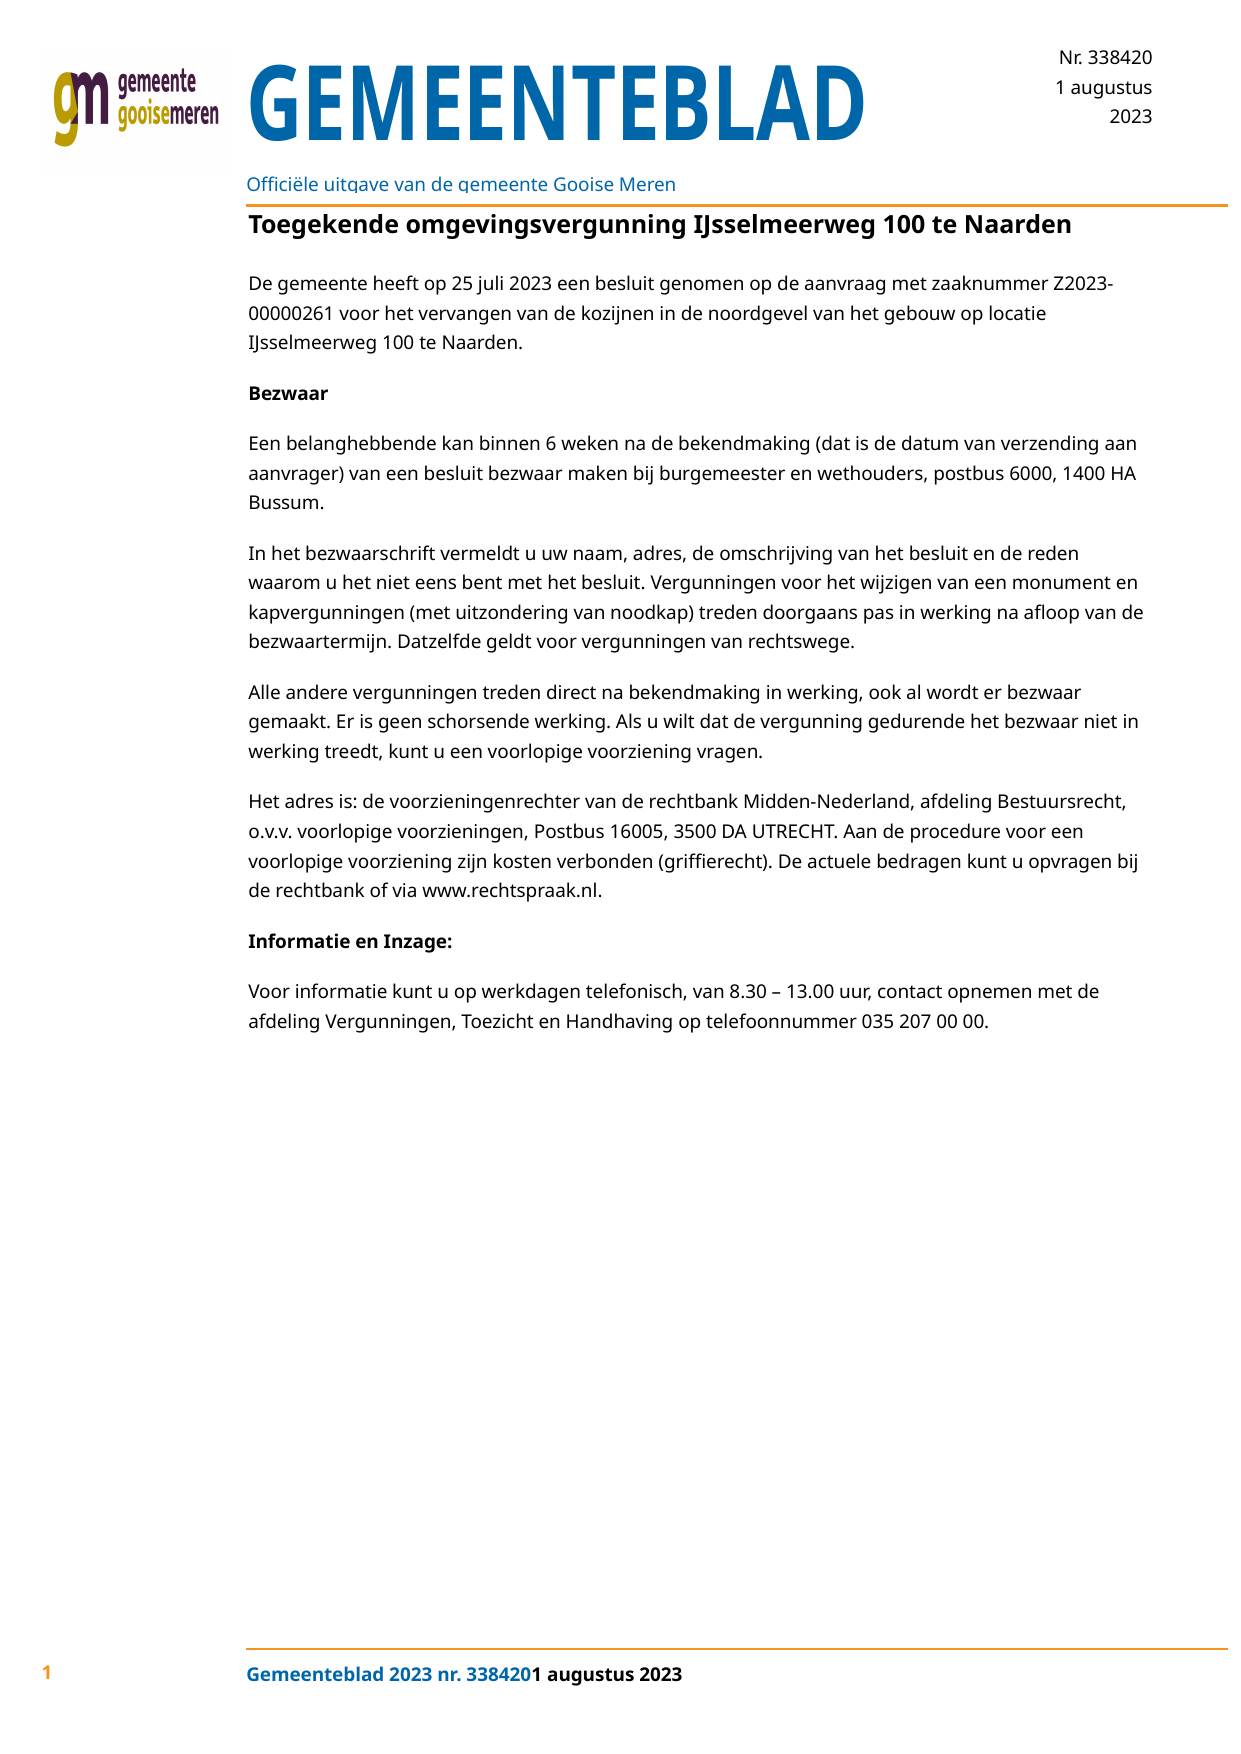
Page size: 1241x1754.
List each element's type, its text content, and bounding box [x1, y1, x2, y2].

picture [41, 47, 231, 172]
text Voor informatie kunt u op werkdagen telefonisch, van 8.30 – 13.00 uur, contact opnemen met de afdeling Vergunningen, Toezicht en Handhaving op telefoonnummer 035 207 00 00. [248, 978, 1152, 1033]
text Toegekende omgevingsvergunning IJsselmeerweg 100 te Naarden [248, 207, 1152, 241]
text Een belanghebbende kan binnen 6 weken na de bekendmaking (dat is de datum van verzending aan aanvrager) van een besluit bezwaar maken bij burgemeester en wethouders, postbus 6000, 1400 HA Bussum. [248, 430, 1152, 515]
text In het bezwaarschrift vermeldt u uw naam, adres, de omschrijving van het besluit en de reden waarom u het niet eens bent met het besluit. Vergunningen voor het wijzigen van een monument en kapvergunningen (met uitzondering van noodkap) treden doorgaans pas in werking na afloop van de bezwaartermijn. Datzelfde geldt voor vergunningen van rechtswege. [248, 540, 1152, 654]
text Informatie en Inzage: [248, 928, 1152, 953]
text Bezwaar [248, 380, 1152, 406]
text Het adres is: de voorzieningenrechter van de rechtbank Midden-Nederland, afdeling Bestuursrecht, o.v.v. voorlopige voorzieningen, Postbus 16005, 3500 DA UTRECHT. Aan de procedure voor een voorlopige voorziening zijn kosten verbonden (griffierecht). De actuele bedragen kunt u opvragen bij de rechtbank of via www.rechtspraak.nl. [248, 789, 1152, 903]
text Alle andere vergunningen treden direct na bekendmaking in werking, ook al wordt er bezwaar gemaakt. Er is geen schorsende werking. Als u wilt dat de vergunning gedurende het bezwaar niet in werking treedt, kunt u een voorlopige voorziening vragen. [248, 679, 1152, 764]
text De gemeente heeft op 25 juli 2023 een besluit genomen op de aanvraag met zaaknummer Z2023-00000261 voor het vervangen van de kozijnen in de noordgevel van het gebouw op locatie IJsselmeerweg 100 te Naarden. [248, 270, 1152, 355]
